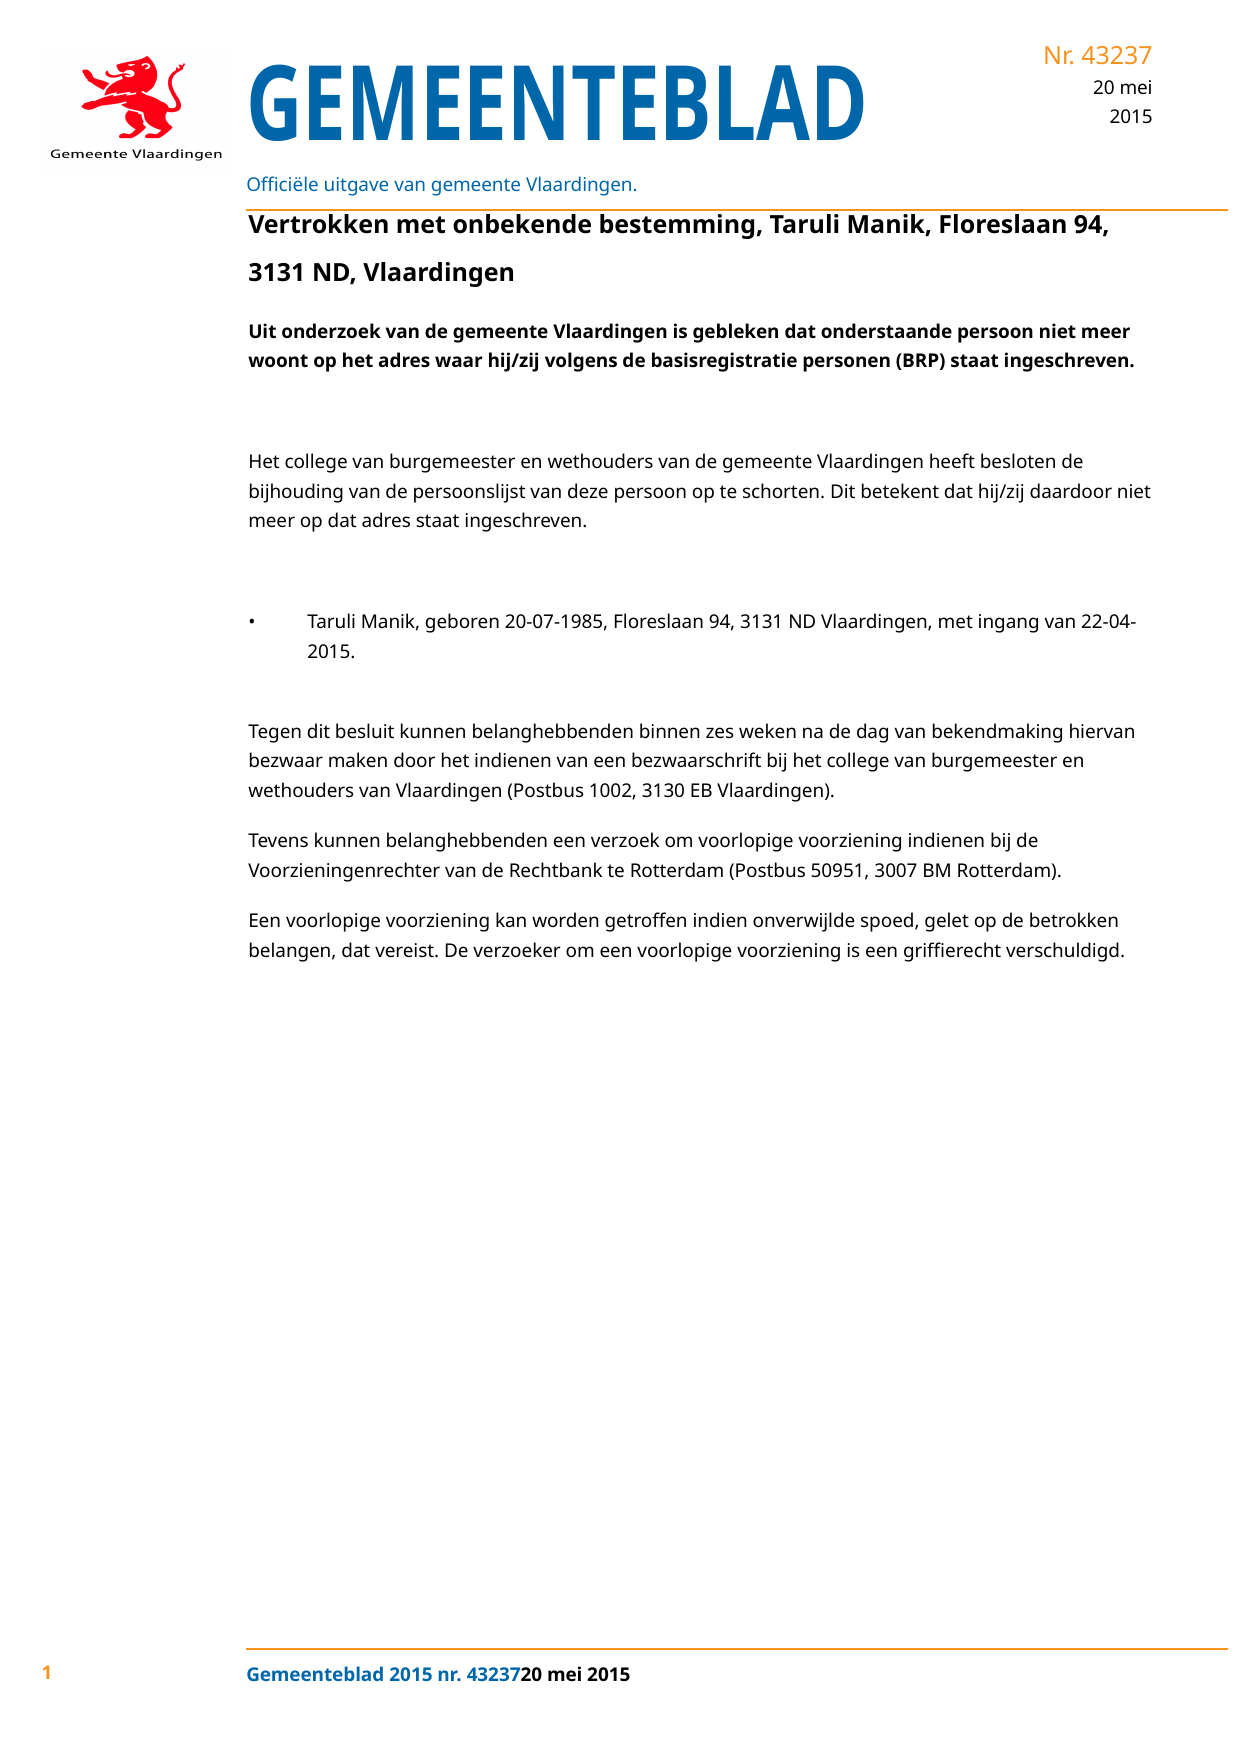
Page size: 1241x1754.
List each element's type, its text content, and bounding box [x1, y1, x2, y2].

text Tegen dit besluit kunnen belanghebbenden binnen zes weken na de dag van bekendmaking hiervan bezwaar maken door het indienen van een bezwaarschrift bij het college van burgemeester en wethouders van Vlaardingen (Postbus 1002, 3130 EB Vlaardingen). [248, 718, 1152, 803]
text Uit onderzoek van de gemeente Vlaardingen is gebleken dat onderstaande persoon niet meer woont op het adres waar hij/zij volgens de basisregistratie personen (BRP) staat ingeschreven. [248, 318, 1152, 373]
text Een voorlopige voorziening kan worden getroffen indien onverwijlde spoed, gelet op de betrokken belangen, dat vereist. De verzoeker om een voorlopige voorziening is een griffierecht verschuldigd. [248, 907, 1152, 963]
text Vertrokken met onbekende bestemming, Taruli Manik, Floreslaan 94, 3131 ND, Vlaardingen [248, 211, 1152, 288]
list Taruli Manik, geboren 20-07-1985, Floreslaan 94, 3131 ND Vlaardingen, met ingang van 22-04-2015. [248, 608, 1152, 664]
text Het college van burgemeester en wethouders van de gemeente Vlaardingen heeft besloten de bijhouding van de persoonslijst van deze persoon op te schorten. Dit betekent dat hij/zij daardoor niet meer op dat adres staat ingeschreven. [248, 448, 1152, 533]
text Tevens kunnen belanghebbenden een verzoek om voorlopige voorziening indienen bij de Voorzieningenrechter van de Rechtbank te Rotterdam (Postbus 50951, 3007 BM Rotterdam). [248, 827, 1152, 883]
picture [41, 47, 231, 172]
